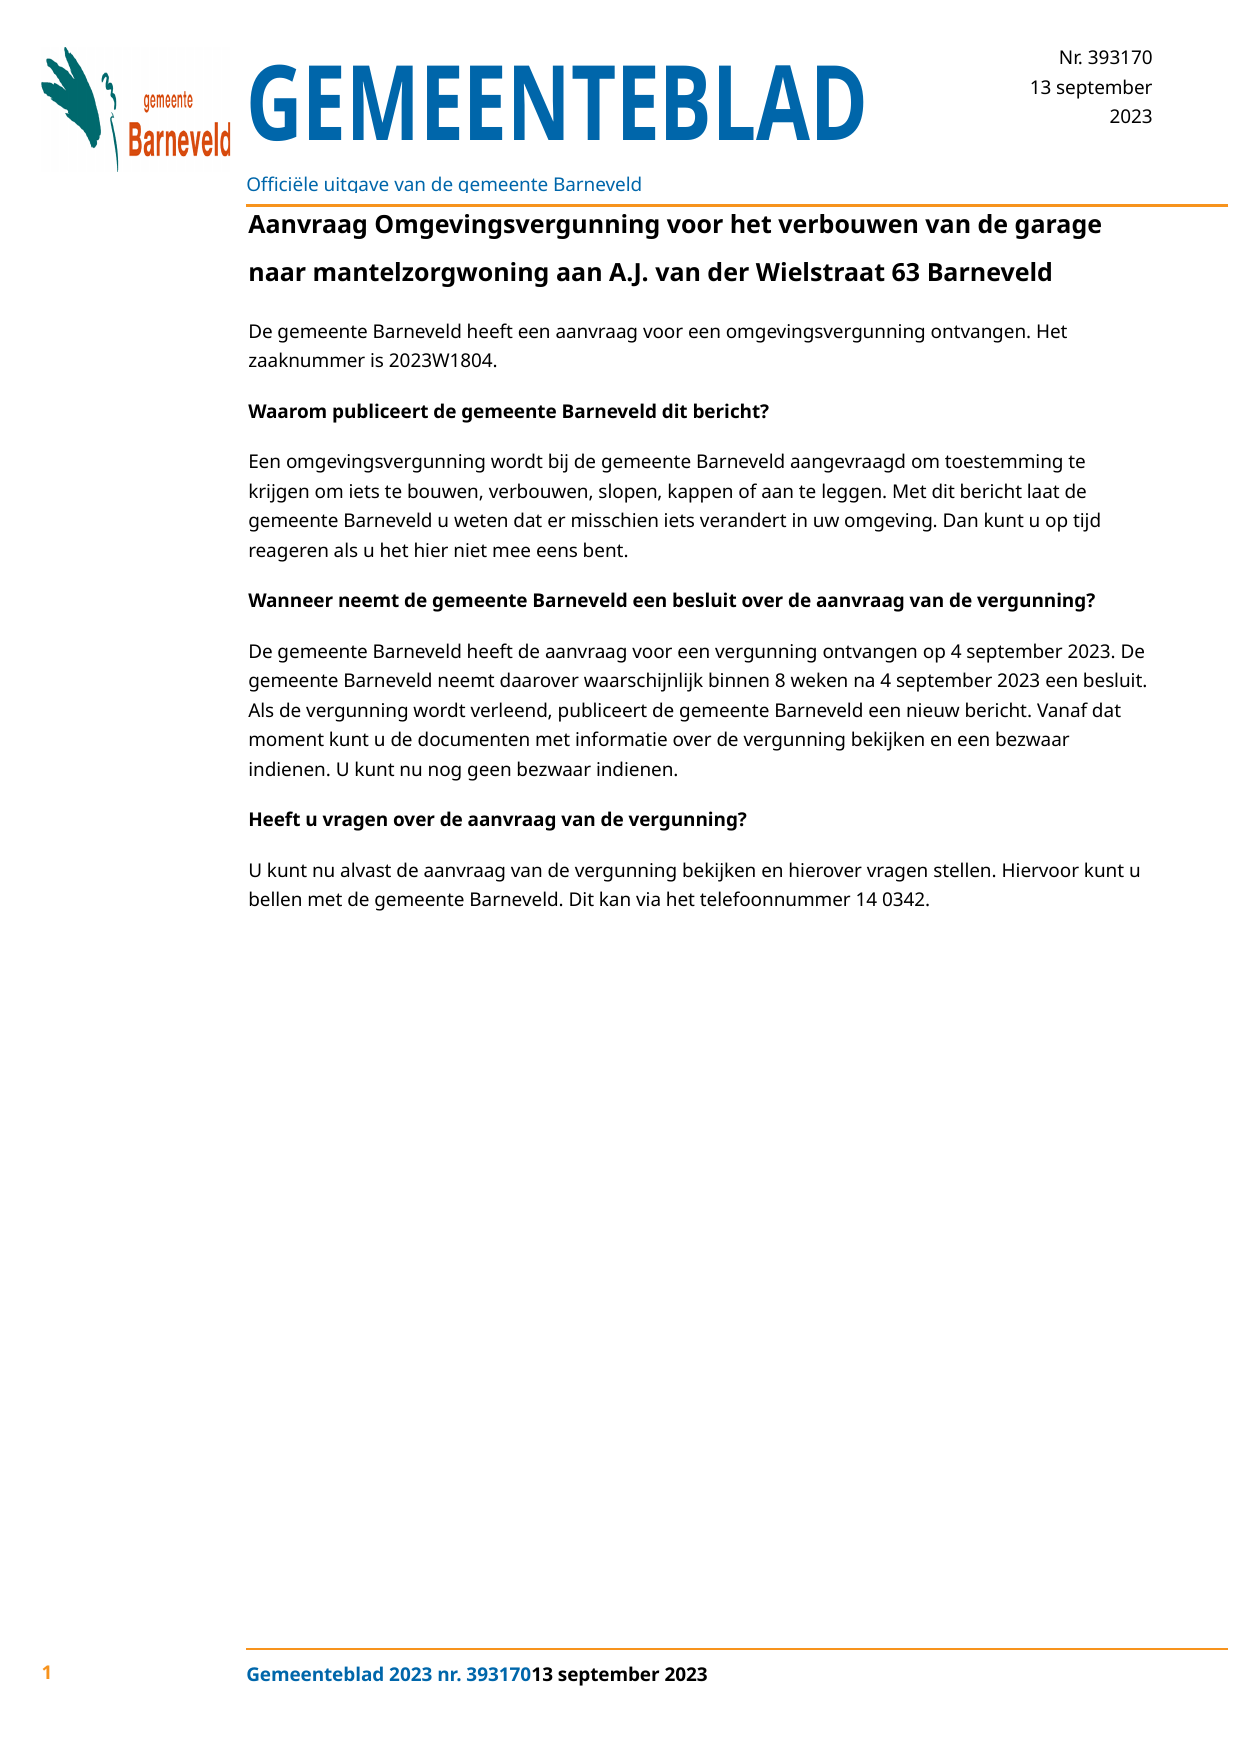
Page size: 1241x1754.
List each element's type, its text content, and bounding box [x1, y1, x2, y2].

text De gemeente Barneveld heeft de aanvraag voor een vergunning ontvangen op 4 september 2023. De gemeente Barneveld neemt daarover waarschijnlijk binnen 8 weken na 4 september 2023 een besluit. Als de vergunning wordt verleend, publiceert de gemeente Barneveld een nieuw bericht. Vanaf dat moment kunt u de documenten met informatie over de vergunning bekijken en een bezwaar indienen. U kunt nu nog geen bezwaar indienen. [248, 638, 1152, 782]
text Heeft u vragen over de aanvraag van de vergunning? [248, 807, 1152, 832]
text Aanvraag Omgevingsvergunning voor het verbouwen van de garage naar mantelzorgwoning aan A.J. van der Wielstraat 63 Barneveld [248, 207, 1152, 288]
picture [41, 47, 231, 172]
text De gemeente Barneveld heeft een aanvraag voor een omgevingsvergunning ontvangen. Het zaaknummer is 2023W1804. [248, 318, 1152, 373]
text U kunt nu alvast de aanvraag van de vergunning bekijken en hierover vragen stellen. Hiervoor kunt u bellen met de gemeente Barneveld. Dit kan via het telefoonnummer 14 0342. [248, 857, 1152, 912]
text Een omgevingsvergunning wordt bij de gemeente Barneveld aangevraagd om toestemming te krijgen om iets te bouwen, verbouwen, slopen, kappen of aan te leggen. Met dit bericht laat de gemeente Barneveld u weten dat er misschien iets verandert in uw omgeving. Dan kunt u op tijd reageren als u het hier niet mee eens bent. [248, 448, 1152, 563]
text Waarom publiceert de gemeente Barneveld dit bericht? [248, 398, 1152, 424]
text Wanneer neemt de gemeente Barneveld een besluit over de aanvraag van de vergunning? [248, 587, 1152, 613]
